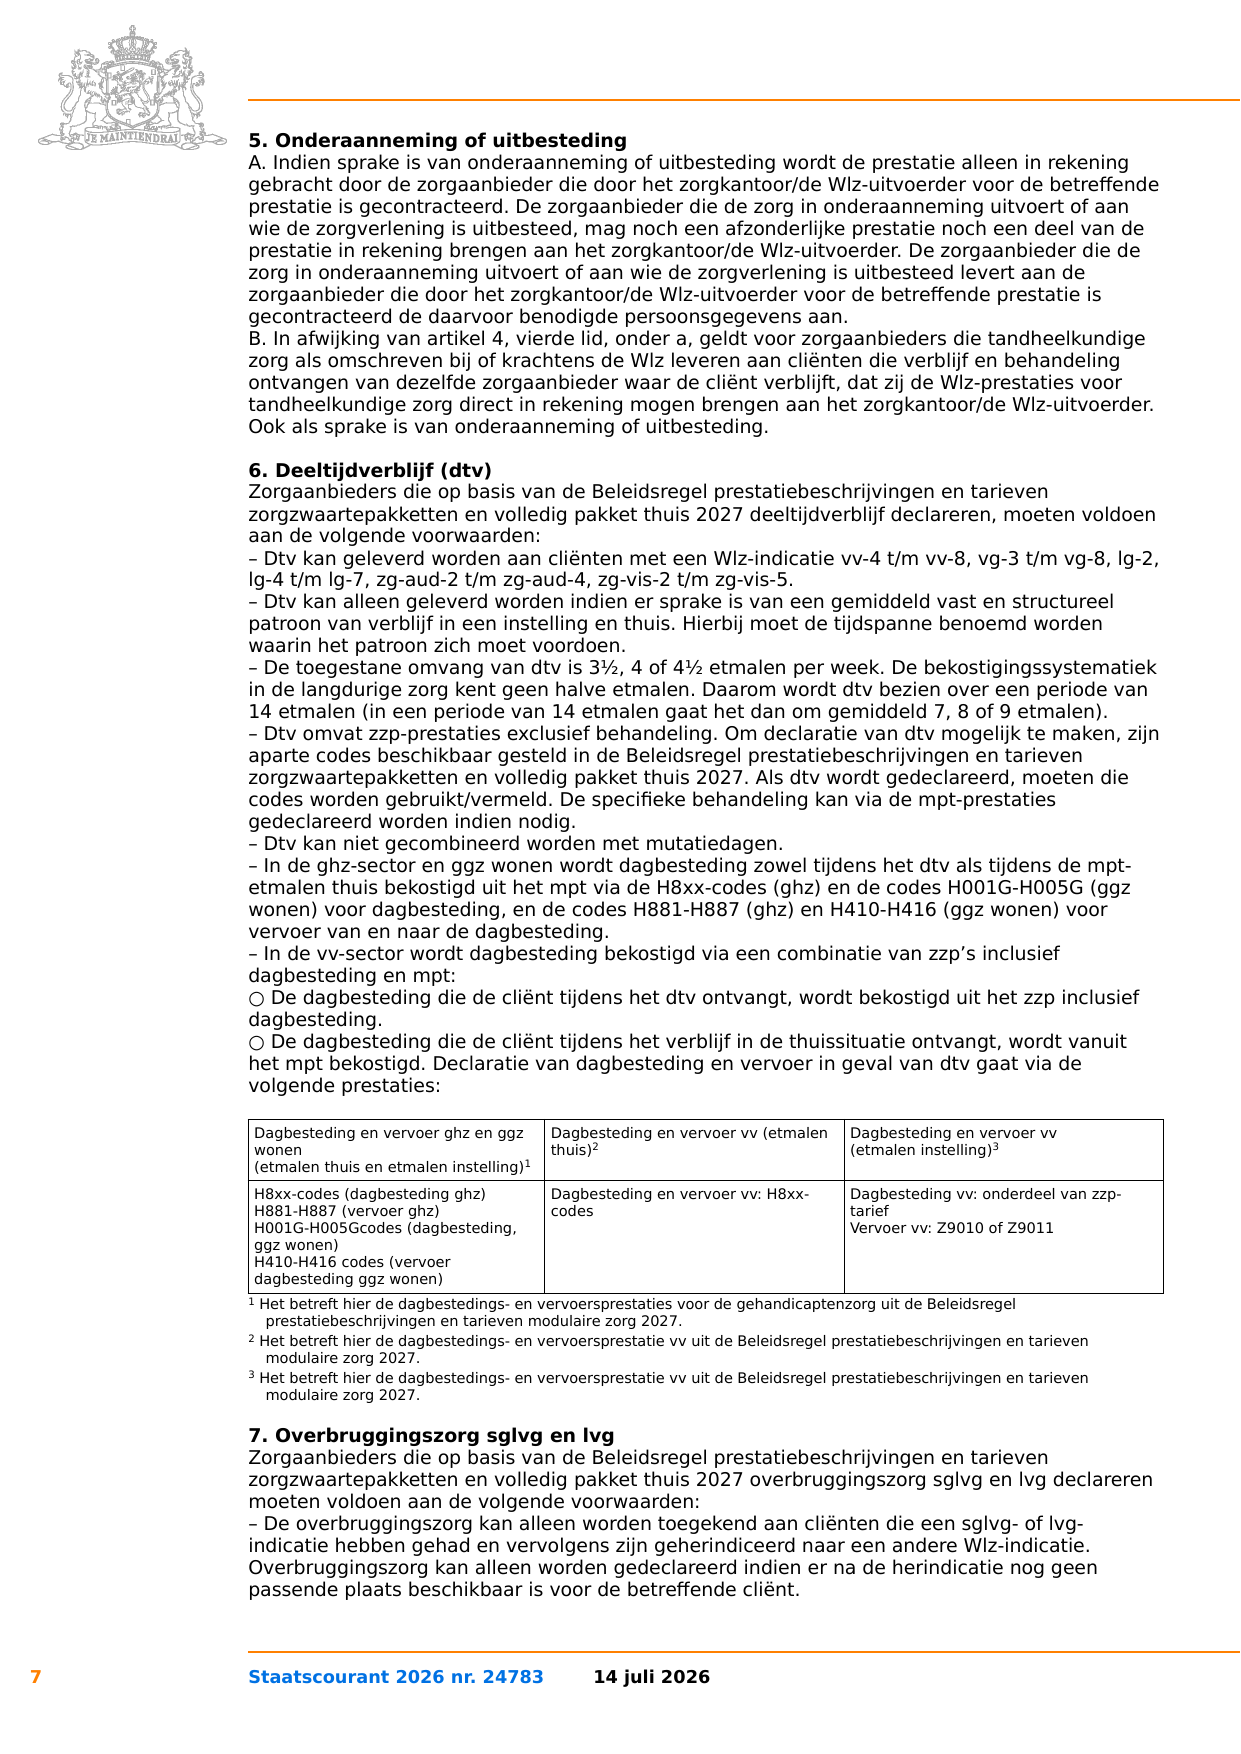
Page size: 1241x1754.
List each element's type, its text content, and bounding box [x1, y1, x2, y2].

text – In de ghz-sector en ggz wonen wordt dagbesteding zowel tijdens het dtv als tijdens de mpt-etmalen thuis bekostigd uit het mpt via de H8xx-codes (ghz) en de codes H001G-H005G (ggz wonen) voor dagbesteding, en de codes H881-H887 (ghz) en H410-H416 (ggz wonen) voor vervoer van en naar de dagbesteding. [248, 855, 1163, 943]
table_cell 1 Het betreft hier de dagbestedings- en vervoersprestaties voor de gehandicaptenzorg uit de Beleidsregel prestatiebeschrijvingen en tarieven modulaire zorg 2027. 2 Het betreft hier de dagbestedings- en vervoersprestatie vv uit de Beleidsregel prestatiebeschrijvingen en tarieven modulaire zorg 2027. 3 Het betreft hier de dagbestedings- en vervoersprestatie vv uit de Beleidsregel prestatiebeschrijvingen en tarieven modulaire zorg 2027. [248, 1294, 1163, 1403]
table_cell Dagbesteding vv: onderdeel van zzp-tarief Vervoer vv: Z9010 of Z9011 [845, 1181, 1163, 1292]
table_cell H8xx-codes (dagbesteding ghz) H881-H887 (vervoer ghz) H001G-H005Gcodes (dagbesteding, ggz wonen) H410-H416 codes (vervoer dagbesteding ggz wonen) [249, 1181, 544, 1292]
table_header Dagbesteding en vervoer ghz en ggz wonen (etmalen thuis en etmalen instelling)1 [249, 1120, 544, 1180]
text – In de vv-sector wordt dagbesteding bekostigd via een combinatie van zzp’s inclusief dagbesteding en mpt: [248, 943, 1163, 987]
subtitle 5. Onderaanneming of uitbesteding [248, 130, 1163, 152]
text B. In afwijking van artikel 4, vierde lid, onder a, geldt voor zorgaanbieders die tandheelkundige zorg als omschreven bij of krachtens de Wlz leveren aan cliënten die verblijf en behandeling ontvangen van dezelfde zorgaanbieder waar de cliënt verblijft, dat zij de Wlz-prestaties voor tandheelkundige zorg direct in rekening mogen brengen aan het zorgkantoor/de Wlz-uitvoerder. Ook als sprake is van onderaanneming of uitbesteding. [248, 328, 1163, 438]
table_cell Dagbesteding en vervoer vv: H8xx-codes [545, 1181, 844, 1292]
picture [38, 25, 227, 150]
text ○ De dagbesteding die de cliënt tijdens het dtv ontvangt, wordt bekostigd uit het zzp inclusief dagbesteding. [248, 987, 1163, 1031]
text ○ De dagbesteding die de cliënt tijdens het verblijf in de thuissituatie ontvangt, wordt vanuit het mpt bekostigd. Declaratie van dagbesteding en vervoer in geval van dtv gaat via de volgende prestaties: [248, 1031, 1163, 1097]
text – Dtv kan geleverd worden aan cliënten met een Wlz-indicatie vv-4 t/m vv-8, vg-3 t/m vg-8, lg-2, lg-4 t/m lg-7, zg-aud-2 t/m zg-aud-4, zg-vis-2 t/m zg-vis-5. [248, 547, 1163, 591]
table_header Dagbesteding en vervoer vv (etmalen thuis)2 [545, 1120, 844, 1180]
text – Dtv kan niet gecombineerd worden met mutatiedagen. [248, 833, 1163, 855]
subtitle 6. Deeltijdverblijf (dtv) [248, 459, 1163, 481]
subtitle 7. Overbruggingszorg sglvg en lvg [248, 1425, 1163, 1447]
text Zorgaanbieders die op basis van de Beleidsregel prestatiebeschrijvingen en tarieven zorgzwaartepakketten en volledig pakket thuis 2027 deeltijdverblijf declareren, moeten voldoen aan de volgende voorwaarden: [248, 481, 1163, 547]
text – De toegestane omvang van dtv is 3½, 4 of 4½ etmalen per week. De bekostigingssystematiek in de langdurige zorg kent geen halve etmalen. Daarom wordt dtv bezien over een periode van 14 etmalen (in een periode van 14 etmalen gaat het dan om gemiddeld 7, 8 of 9 etmalen). [248, 657, 1163, 723]
text A. Indien sprake is van onderaanneming of uitbesteding wordt de prestatie alleen in rekening gebracht door de zorgaanbieder die door het zorgkantoor/de Wlz-uitvoerder voor de betreffende prestatie is gecontracteerd. De zorgaanbieder die de zorg in onderaanneming uitvoert of aan wie de zorgverlening is uitbesteed, mag noch een afzonderlijke prestatie noch een deel van de prestatie in rekening brengen aan het zorgkantoor/de Wlz-uitvoerder. De zorgaanbieder die de zorg in onderaanneming uitvoert of aan wie de zorgverlening is uitbesteed levert aan de zorgaanbieder die door het zorgkantoor/de Wlz-uitvoerder voor de betreffende prestatie is gecontracteerd de daarvoor benodigde persoonsgegevens aan. [248, 152, 1163, 328]
text Zorgaanbieders die op basis van de Beleidsregel prestatiebeschrijvingen en tarieven zorgzwaartepakketten en volledig pakket thuis 2027 overbruggingszorg sglvg en lvg declareren moeten voldoen aan de volgende voorwaarden: [248, 1447, 1163, 1513]
text – Dtv kan alleen geleverd worden indien er sprake is van een gemiddeld vast en structureel patroon van verblijf in een instelling en thuis. Hierbij moet de tijdspanne benoemd worden waarin het patroon zich moet voordoen. [248, 591, 1163, 657]
text – Dtv omvat zzp-prestaties exclusief behandeling. Om declaratie van dtv mogelijk te maken, zijn aparte codes beschikbaar gesteld in de Beleidsregel prestatiebeschrijvingen en tarieven zorgzwaartepakketten en volledig pakket thuis 2027. Als dtv wordt gedeclareerd, moeten die codes worden gebruikt/vermeld. De specifieke behandeling kan via de mpt-prestaties gedeclareerd worden indien nodig. [248, 723, 1163, 833]
table_header Dagbesteding en vervoer vv (etmalen instelling)3 [845, 1120, 1163, 1180]
text – De overbruggingszorg kan alleen worden toegekend aan cliënten die een sglvg- of lvg-indicatie hebben gehad en vervolgens zijn geherindiceerd naar een andere Wlz-indicatie. Overbruggingszorg kan alleen worden gedeclareerd indien er na de herindicatie nog geen passende plaats beschikbaar is voor de betreffende cliënt. [248, 1513, 1163, 1601]
